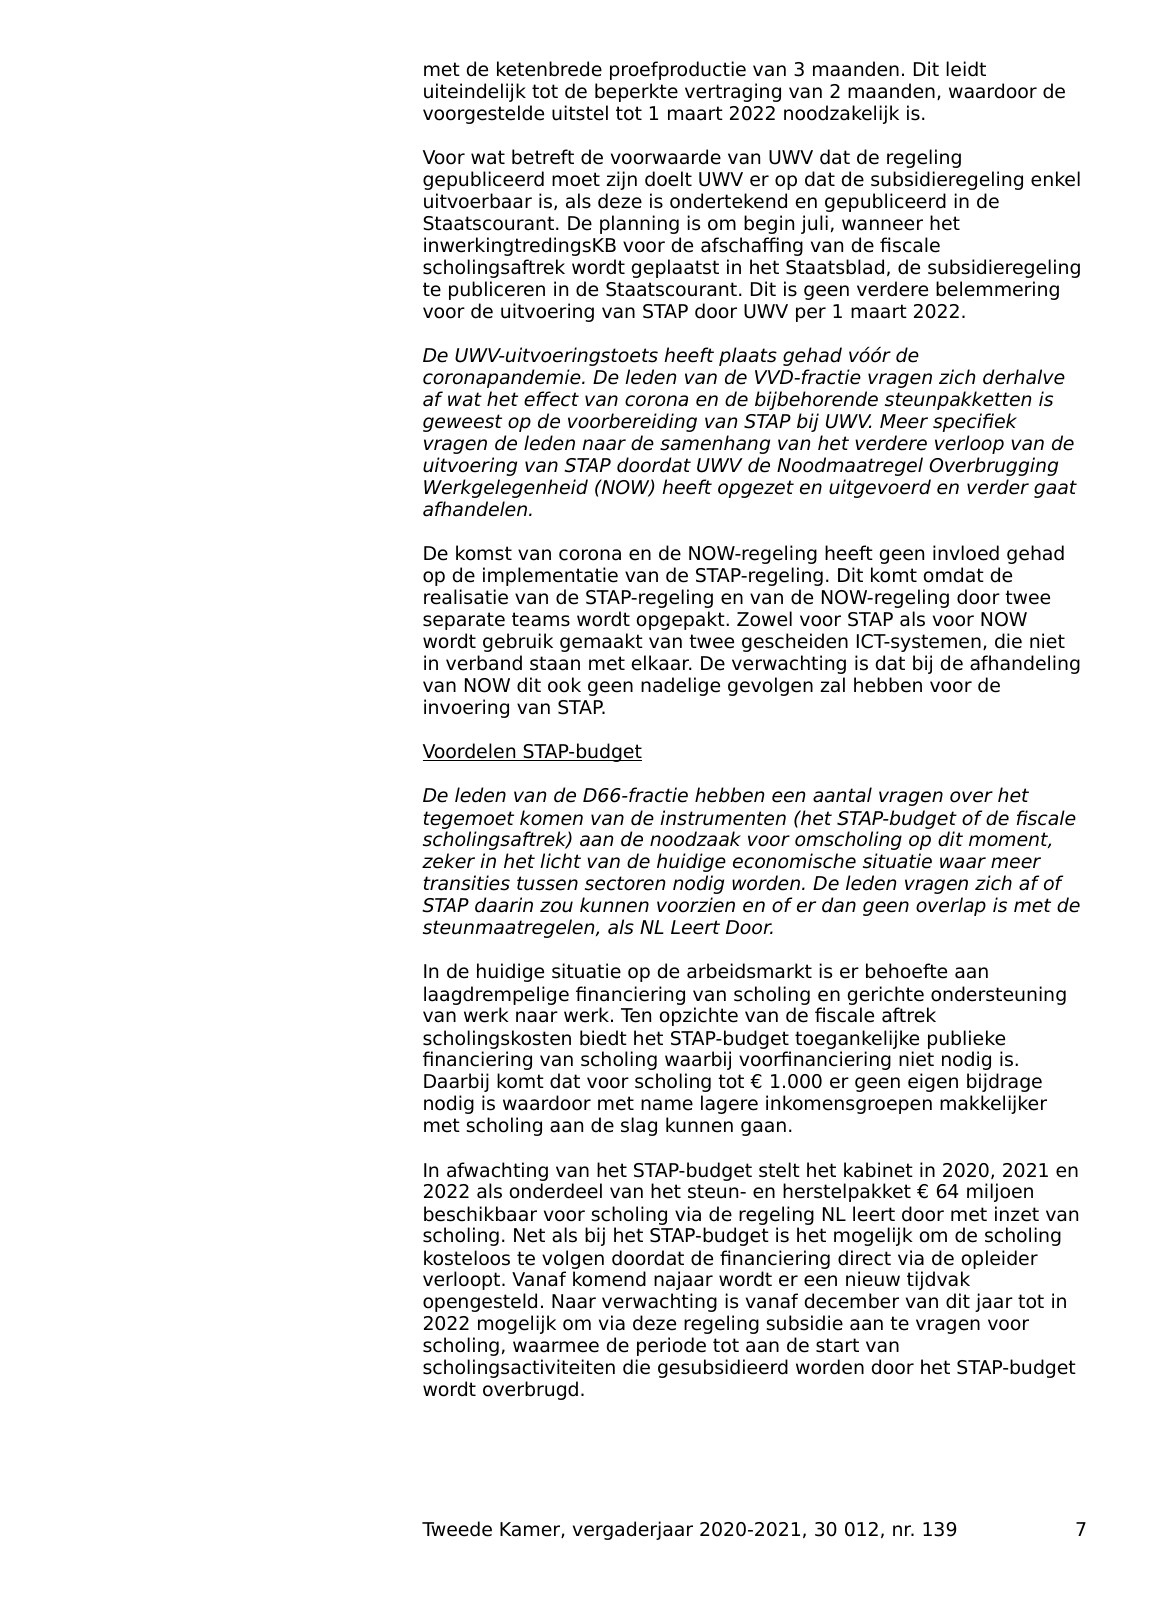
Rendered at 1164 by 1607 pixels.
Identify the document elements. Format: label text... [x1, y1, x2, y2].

text De UWV-uitvoeringstoets heeft plaats gehad vóór de coronapandemie. De leden van de VVD-fractie vragen zich derhalve af wat het effect van corona en de bijbehorende steunpakketten is geweest op de voorbereiding van STAP bij UWV. Meer specifiek vragen de leden naar de samenhang van het verdere verloop van de uitvoering van STAP doordat UWV de Noodmaatregel Overbrugging Werkgelegenheid (NOW) heeft opgezet en uitgevoerd en verder gaat afhandelen. [422, 345, 1087, 521]
text In afwachting van het STAP-budget stelt het kabinet in 2020, 2021 en 2022 als onderdeel van het steun- en herstelpakket € 64 miljoen beschikbaar voor scholing via de regeling NL leert door met inzet van scholing. Net als bij het STAP-budget is het mogelijk om de scholing kosteloos te volgen doordat de financiering direct via de opleider verloopt. Vanaf komend najaar wordt er een nieuw tijdvak opengesteld. Naar verwachting is vanaf december van dit jaar tot in 2022 mogelijk om via deze regeling subsidie aan te vragen voor scholing, waarmee de periode tot aan de start van scholingsactiviteiten die gesubsidieerd worden door het STAP-budget wordt overbrugd. [422, 1159, 1087, 1401]
text met de ketenbrede proefproductie van 3 maanden. Dit leidt uiteindelijk tot de beperkte vertraging van 2 maanden, waardoor de voorgestelde uitstel tot 1 maart 2022 noodzakelijk is. [422, 59, 1087, 125]
text De leden van de D66-fractie hebben een aantal vragen over het tegemoet komen van de instrumenten (het STAP-budget of de fiscale scholingsaftrek) aan de noodzaak voor omscholing op dit moment, zeker in het licht van de huidige economische situatie waar meer transities tussen sectoren nodig worden. De leden vragen zich af of STAP daarin zou kunnen voorzien en of er dan geen overlap is met de steunmaatregelen, als NL Leert Door. [422, 785, 1087, 939]
subtitle Voordelen STAP-budget [422, 741, 1087, 763]
text Voor wat betreft de voorwaarde van UWV dat de regeling gepubliceerd moet zijn doelt UWV er op dat de subsidieregeling enkel uitvoerbaar is, als deze is ondertekend en gepubliceerd in de Staatscourant. De planning is om begin juli, wanneer het inwerkingtredingsKB voor de afschaffing van de fiscale scholingsaftrek wordt geplaatst in het Staatsblad, de subsidieregeling te publiceren in de Staatscourant. Dit is geen verdere belemmering voor de uitvoering van STAP door UWV per 1 maart 2022. [422, 147, 1087, 323]
text In de huidige situatie op de arbeidsmarkt is er behoefte aan laagdrempelige financiering van scholing en gerichte ondersteuning van werk naar werk. Ten opzichte van de fiscale aftrek scholingskosten biedt het STAP-budget toegankelijke publieke financiering van scholing waarbij voorfinanciering niet nodig is. Daarbij komt dat voor scholing tot € 1.000 er geen eigen bijdrage nodig is waardoor met name lagere inkomensgroepen makkelijker met scholing aan de slag kunnen gaan. [422, 961, 1087, 1137]
text De komst van corona en de NOW-regeling heeft geen invloed gehad op de implementatie van de STAP-regeling. Dit komt omdat de realisatie van de STAP-regeling en van de NOW-regeling door twee separate teams wordt opgepakt. Zowel voor STAP als voor NOW wordt gebruik gemaakt van twee gescheiden ICT-systemen, die niet in verband staan met elkaar. De verwachting is dat bij de afhandeling van NOW dit ook geen nadelige gevolgen zal hebben voor de invoering van STAP. [422, 543, 1087, 719]
